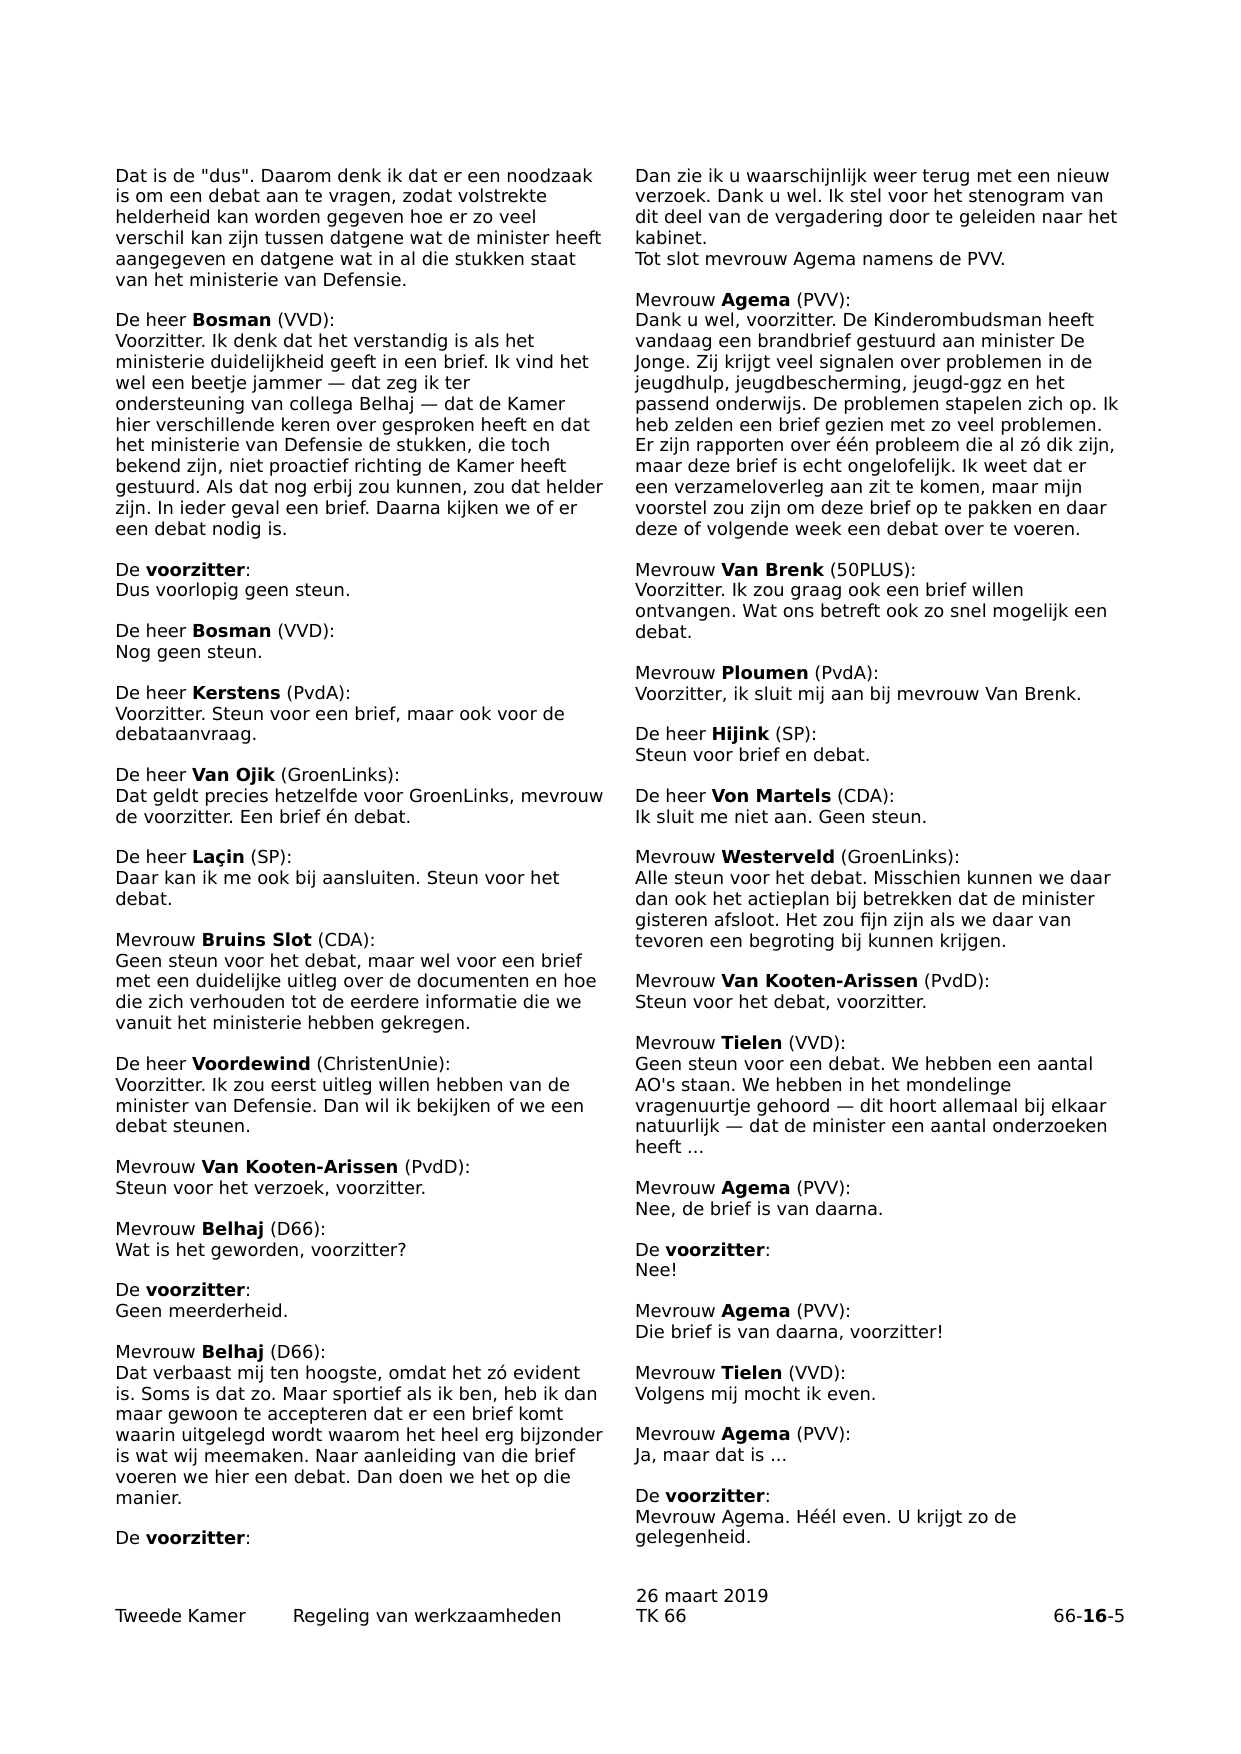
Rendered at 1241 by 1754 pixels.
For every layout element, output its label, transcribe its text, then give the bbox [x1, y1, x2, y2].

text Dat verbaast mij ten hoogste, omdat het zó evident is. Soms is dat zo. Maar sportief als ik ben, heb ik dan maar gewoon te accepteren dat er een brief komt waarin uitgelegd wordt waarom het heel erg bijzonder is wat wij meemaken. Naar aanleiding van die brief voeren we hier een debat. Dan doen we het op die manier. [115, 1362, 605, 1508]
text Dank u wel, voorzitter. De Kinderombudsman heeft vandaag een brandbrief gestuurd aan minister De Jonge. Zij krijgt veel signalen over problemen in de jeugdhulp, jeugdbescherming, jeugd-ggz en het passend onderwijs. De problemen stapelen zich op. Ik heb zelden een brief gezien met zo veel problemen. Er zijn rapporten over één probleem die al zó dik zijn, maar deze brief is echt ongelofelijk. Ik weet dat er een verzameloverleg aan zit te komen, maar mijn voorstel zou zijn om deze brief op te pakken en daar deze of volgende week een debat over te voeren. [635, 310, 1125, 539]
text Dus voorlopig geen steun. [115, 580, 605, 601]
text Alle steun voor het debat. Misschien kunnen we daar dan ook het actieplan bij betrekken dat de minister gisteren afsloot. Het zou fijn zijn als we daar van tevoren een begroting bij kunnen krijgen. [635, 868, 1125, 951]
text Steun voor brief en debat. [635, 745, 1125, 766]
text De heer Voordewind (ChristenUnie): [115, 1054, 605, 1074]
text Voorzitter. Ik zou graag ook een brief willen ontvangen. Wat ons betreft ook zo snel mogelijk een debat. [635, 580, 1125, 643]
text Voorzitter. Ik denk dat het verstandig is als het ministerie duidelijkheid geeft in een brief. Ik vind het wel een beetje jammer — dat zeg ik ter ondersteuning van collega Belhaj — dat de Kamer hier verschillende keren over gesproken heeft en dat het ministerie van Defensie de stukken, die toch bekend zijn, niet proactief richting de Kamer heeft gestuurd. Als dat nog erbij zou kunnen, zou dat helder zijn. In ieder geval een brief. Daarna kijken we of er een debat nodig is. [115, 331, 605, 539]
text Steun voor het debat, voorzitter. [635, 992, 1125, 1013]
text Mevrouw Belhaj (D66): [115, 1342, 605, 1362]
text De voorzitter: [115, 559, 605, 580]
text Die brief is van daarna, voorzitter! [635, 1322, 1125, 1342]
text Dat is de "dus". Daarom denk ik dat er een noodzaak is om een debat aan te vragen, zodat volstrekte helderheid kan worden gegeven hoe er zo veel verschil kan zijn tussen datgene wat de minister heeft aangegeven en datgene wat in al die stukken staat van het ministerie van Defensie. [115, 165, 605, 290]
text Mevrouw Tielen (VVD): [635, 1033, 1125, 1054]
text Geen steun voor een debat. We hebben een aantal AO's staan. We hebben in het mondelinge vragenuurtje gehoord — dit hoort allemaal bij elkaar natuurlijk — dat de minister een aantal onderzoeken heeft ... [635, 1054, 1125, 1158]
text Voorzitter, ik sluit mij aan bij mevrouw Van Brenk. [635, 683, 1125, 704]
text Dan zie ik u waarschijnlijk weer terug met een nieuw verzoek. Dank u wel. Ik stel voor het stenogram van dit deel van de vergadering door te geleiden naar het kabinet. [635, 165, 1125, 249]
text Mevrouw Van Kooten-Arissen (PvdD): [635, 971, 1125, 992]
text Wat is het geworden, voorzitter? [115, 1239, 605, 1260]
text Dat geldt precies hetzelfde voor GroenLinks, mevrouw de voorzitter. Een brief én debat. [115, 786, 605, 827]
text Mevrouw Agema. Héél even. U krijgt zo de gelegenheid. [635, 1506, 1125, 1548]
text De voorzitter: [635, 1239, 1125, 1260]
text Volgens mij mocht ik even. [635, 1383, 1125, 1404]
text Mevrouw Van Kooten-Arissen (PvdD): [115, 1157, 605, 1178]
text De heer Bosman (VVD): [115, 310, 605, 331]
text Mevrouw Van Brenk (50PLUS): [635, 559, 1125, 580]
text Mevrouw Ploumen (PvdA): [635, 663, 1125, 683]
text Mevrouw Bruins Slot (CDA): [115, 930, 605, 950]
text Mevrouw Westerveld (GroenLinks): [635, 847, 1125, 868]
text Tot slot mevrouw Agema namens de PVV. [635, 249, 1125, 269]
text Mevrouw Tielen (VVD): [635, 1362, 1125, 1383]
text Mevrouw Belhaj (D66): [115, 1218, 605, 1239]
text Nee! [635, 1260, 1125, 1281]
text De heer Bosman (VVD): [115, 621, 605, 642]
text Geen meerderheid. [115, 1301, 605, 1322]
text De voorzitter: [635, 1486, 1125, 1506]
text De heer Hijink (SP): [635, 724, 1125, 745]
text Mevrouw Agema (PVV): [635, 1178, 1125, 1198]
text Voorzitter. Steun voor een brief, maar ook voor de debataanvraag. [115, 703, 605, 745]
text Daar kan ik me ook bij aansluiten. Steun voor het debat. [115, 868, 605, 910]
text De heer Laçin (SP): [115, 847, 605, 868]
text De heer Von Martels (CDA): [635, 786, 1125, 806]
text Ik sluit me niet aan. Geen steun. [635, 806, 1125, 827]
text Voorzitter. Ik zou eerst uitleg willen hebben van de minister van Defensie. Dan wil ik bekijken of we een debat steunen. [115, 1074, 605, 1137]
text Nog geen steun. [115, 642, 605, 662]
text Mevrouw Agema (PVV): [635, 289, 1125, 310]
text De heer Van Ojik (GroenLinks): [115, 765, 605, 786]
text Steun voor het verzoek, voorzitter. [115, 1178, 605, 1198]
text De heer Kerstens (PvdA): [115, 682, 605, 703]
text Mevrouw Agema (PVV): [635, 1424, 1125, 1445]
text De voorzitter: [115, 1528, 605, 1549]
text Nee, de brief is van daarna. [635, 1198, 1125, 1219]
text Ja, maar dat is ... [635, 1445, 1125, 1466]
text Geen steun voor het debat, maar wel voor een brief met een duidelijke uitleg over de documenten en hoe die zich verhouden tot de eerdere informatie die we vanuit het ministerie hebben gekregen. [115, 950, 605, 1034]
text Mevrouw Agema (PVV): [635, 1301, 1125, 1322]
text De voorzitter: [115, 1280, 605, 1301]
